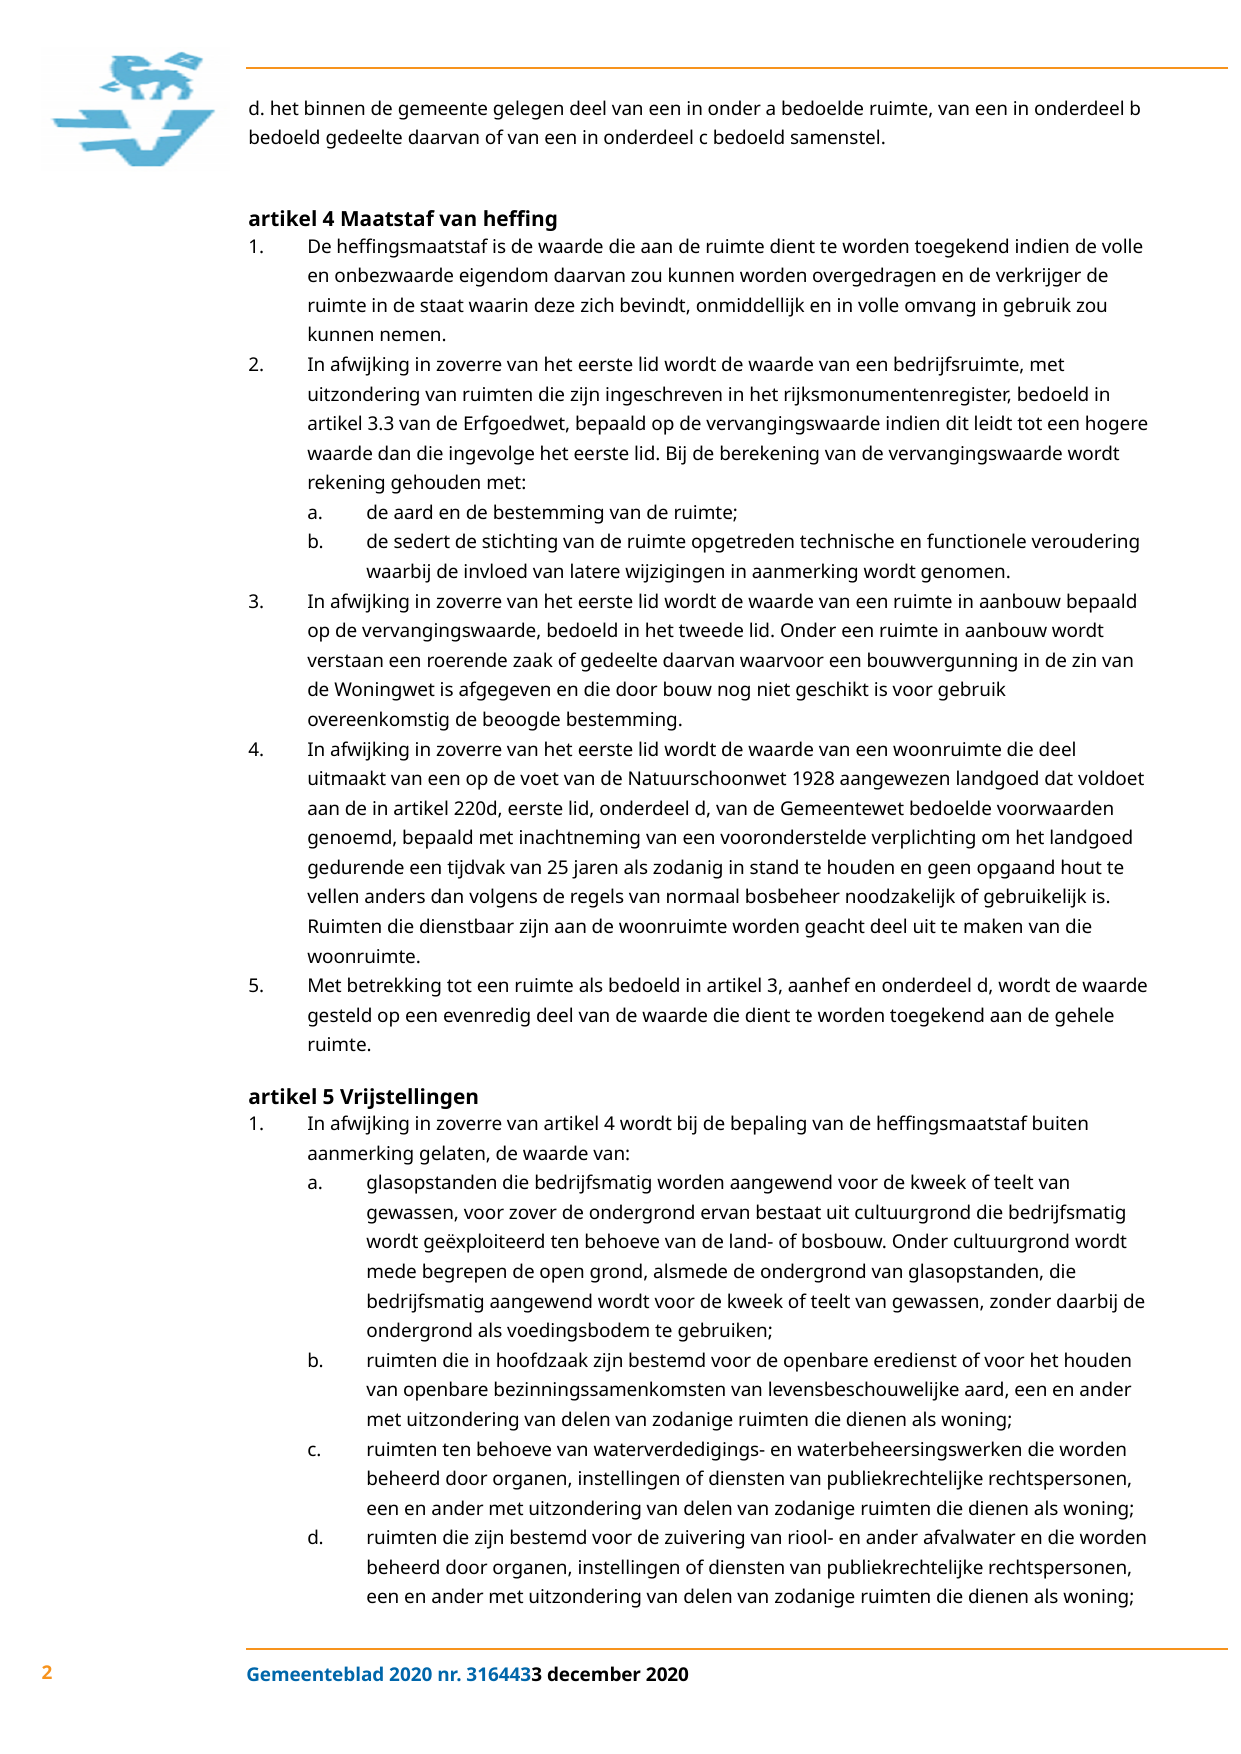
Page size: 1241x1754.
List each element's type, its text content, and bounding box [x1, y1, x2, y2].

list In afwijking in zoverre van het eerste lid wordt de waarde van een woonruimte die deel uitmaakt van een op de voet van de Natuurschoonwet 1928 aangewezen landgoed dat voldoet aan de in artikel 220d, eerste lid, onderdeel d, van de Gemeentewet bedoelde voorwaarden genoemd, bepaald met inachtneming van een vooronderstelde verplichting om het landgoed gedurende een tijdvak van 25 jaren als zodanig in stand te houden en geen opgaand hout te vellen anders dan volgens de regels van normaal bosbeheer noodzakelijk of gebruikelijk is. Ruimten die dienstbaar zijn aan de woonruimte worden geacht deel uit te maken van die woonruimte. [248, 736, 1152, 968]
text artikel 4 Maatstaf van heffing [248, 204, 1152, 233]
list ruimten ten behoeve van waterverdedigings- en waterbeheersingswerken die worden beheerd door organen, instellingen of diensten van publiekrechtelijke rechtspersonen, een en ander met uitzondering van delen van zodanige ruimten die dienen als woning; [307, 1436, 1152, 1521]
list de sedert de stichting van de ruimte opgetreden technische en functionele veroudering waarbij de invloed van latere wijzigingen in aanmerking wordt genomen. [307, 529, 1152, 584]
list De heffingsmaatstaf is de waarde die aan de ruimte dient te worden toegekend indien de volle en onbezwaarde eigendom daarvan zou kunnen worden overgedragen en de verkrijger de ruimte in de staat waarin deze zich bevindt, onmiddellijk en in volle omvang in gebruik zou kunnen nemen. [248, 233, 1152, 347]
list de aard en de bestemming van de ruimte; [307, 499, 1152, 525]
list In afwijking in zoverre van artikel 4 wordt bij de bepaling van de heffingsmaatstaf buiten aanmerking gelaten, de waarde van: [248, 1110, 1152, 1166]
text artikel 5 Vrijstellingen [248, 1082, 1152, 1110]
list ruimten die in hoofdzaak zijn bestemd voor de openbare eredienst of voor het houden van openbare bezinningssamenkomsten van levensbeschouwelijke aard, een en ander met uitzondering van delen van zodanige ruimten die dienen als woning; [307, 1347, 1152, 1432]
list In afwijking in zoverre van het eerste lid wordt de waarde van een ruimte in aanbouw bepaald op de vervangingswaarde, bedoeld in het tweede lid. Onder een ruimte in aanbouw wordt verstaan een roerende zaak of gedeelte daarvan waarvoor een bouwvergunning in de zin van de Woningwet is afgegeven en die door bouw nog niet geschikt is voor gebruik overeenkomstig de beoogde bestemming. [248, 588, 1152, 732]
list In afwijking in zoverre van het eerste lid wordt de waarde van een bedrijfsruimte, met uitzondering van ruimten die zijn ingeschreven in het rijksmonumentenregister, bedoeld in artikel 3.3 van de Erfgoedwet, bepaald op de vervangingswaarde indien dit leidt tot een hogere waarde dan die ingevolge het eerste lid. Bij de berekening van de vervangingswaarde wordt rekening gehouden met: [248, 351, 1152, 495]
list ruimten die zijn bestemd voor de zuivering van riool- en ander afvalwater en die worden beheerd door organen, instellingen of diensten van publiekrechtelijke rechtspersonen, een en ander met uitzondering van delen van zodanige ruimten die dienen als woning; [307, 1524, 1152, 1609]
list Met betrekking tot een ruimte als bedoeld in artikel 3, aanhef en onderdeel d, wordt de waarde gesteld op een evenredig deel van de waarde die dient te worden toegekend aan de gehele ruimte. [248, 972, 1152, 1057]
picture [41, 47, 231, 172]
text d. het binnen de gemeente gelegen deel van een in onder a bedoelde ruimte, van een in onderdeel b bedoeld gedeelte daarvan of van een in onderdeel c bedoeld samenstel. [248, 95, 1152, 150]
list glasopstanden die bedrijfsmatig worden aangewend voor de kweek of teelt van gewassen, voor zover de ondergrond ervan bestaat uit cultuurgrond die bedrijfsmatig wordt geëxploiteerd ten behoeve van de land- of bosbouw. Onder cultuurgrond wordt mede begrepen de open grond, alsmede de ondergrond van glasopstanden, die bedrijfsmatig aangewend wordt voor de kweek of teelt van gewassen, zonder daarbij de ondergrond als voedingsbodem te gebruiken; [307, 1169, 1152, 1343]
